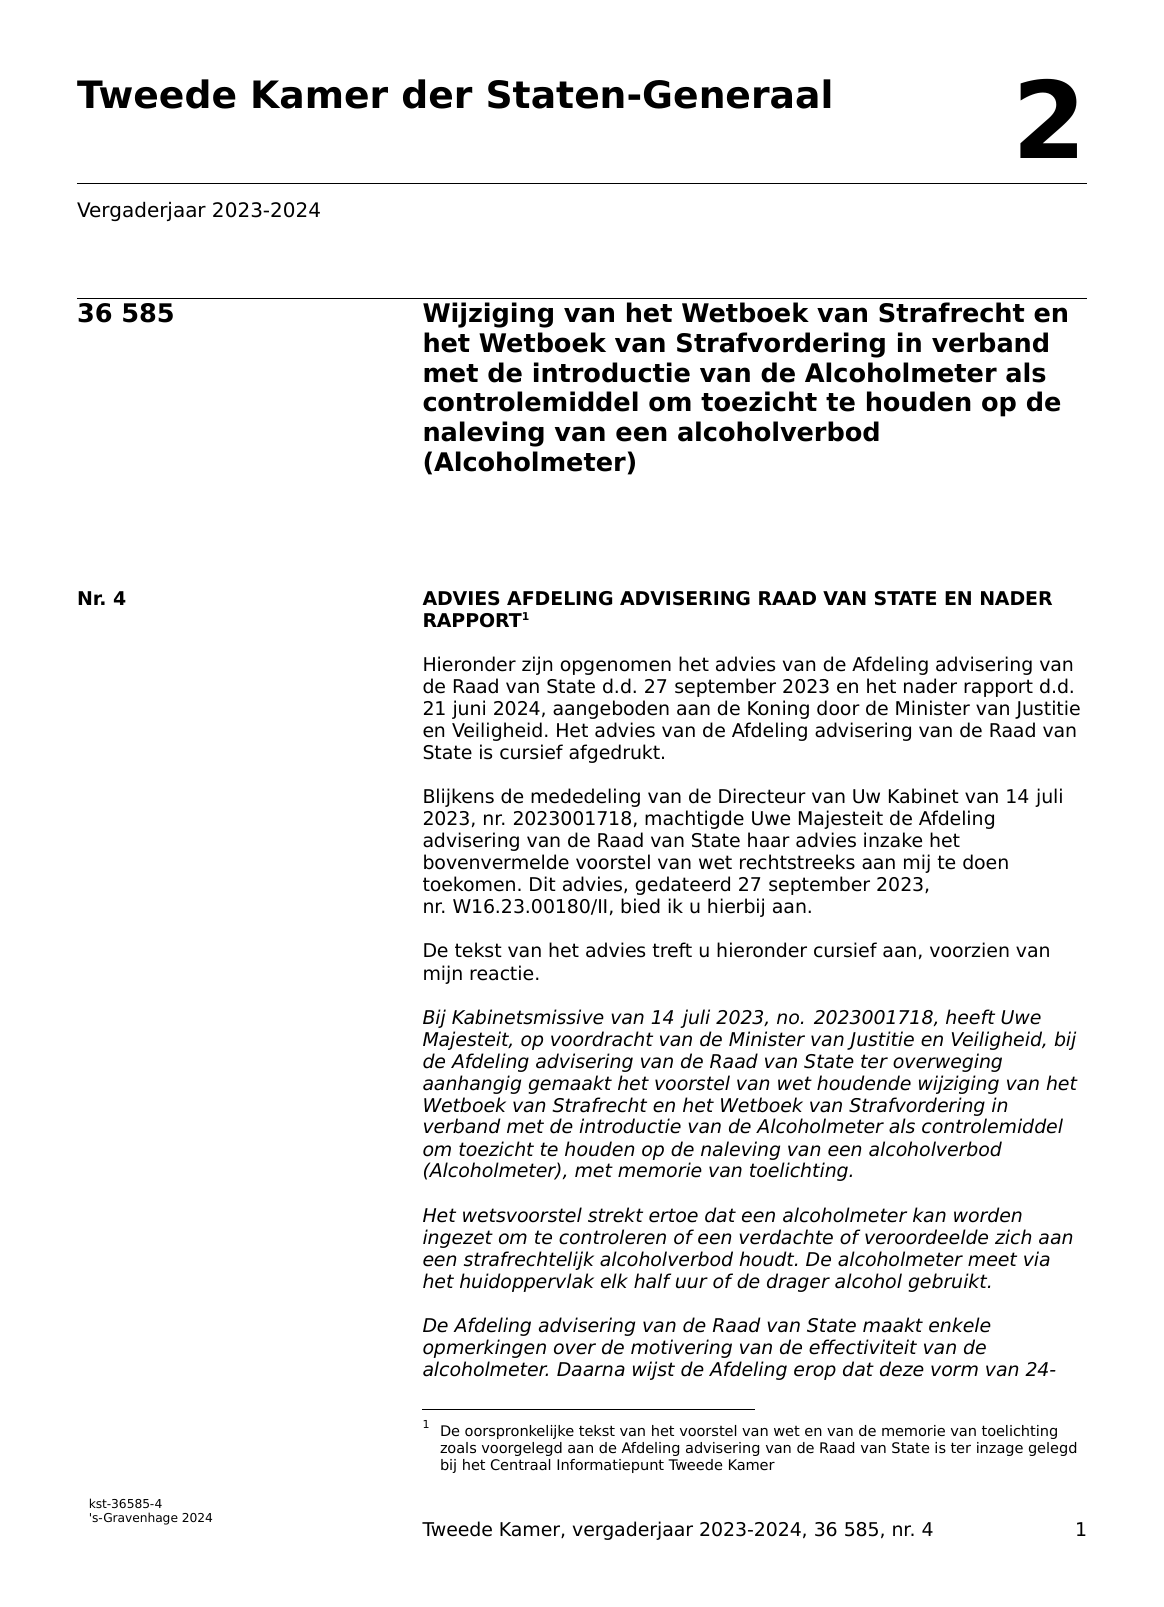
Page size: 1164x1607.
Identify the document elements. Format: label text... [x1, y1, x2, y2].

text Het wetsvoorstel strekt ertoe dat een alcoholmeter kan worden ingezet om te controleren of een verdachte of veroordeelde zich aan een strafrechtelijk alcoholverbod houdt. De alcoholmeter meet via het huidoppervlak elk half uur of de drager alcohol gebruikt. [422, 1204, 1087, 1292]
text kst-36585-4 [88, 1497, 323, 1511]
text Hieronder zijn opgenomen het advies van de Afdeling advisering van de Raad van State d.d. 27 september 2023 en het nader rapport d.d. 21 juni 2024, aangeboden aan de Koning door de Minister van Justitie en Veiligheid. Het advies van de Afdeling advisering van de Raad van State is cursief afgedrukt. [422, 654, 1087, 764]
text De Afdeling advisering van de Raad van State maakt enkele opmerkingen over de motivering van de effectiviteit van de alcoholmeter. Daarna wijst de Afdeling erop dat deze vorm van 24- [422, 1315, 1087, 1381]
text De tekst van het advies treft u hieronder cursief aan, voorzien van mijn reactie. [422, 940, 1087, 984]
text Blijkens de mededeling van de Directeur van Uw Kabinet van 14 juli 2023, nr. 2023001718, machtigde Uwe Majesteit de Afdeling advisering van de Raad van State haar advies inzake het bovenvermelde voorstel van wet rechtstreeks aan mij te doen toekomen. Dit advies, gedateerd 27 september 2023, nr. W16.23.00180/II, bied ik u hierbij aan. [422, 786, 1087, 918]
table_header Tweede Kamer der Staten-Generaal [77, 59, 886, 183]
text Bij Kabinetsmissive van 14 juli 2023, no. 2023001718, heeft Uwe Majesteit, op voordracht van de Minister van Justitie en Veiligheid, bij de Afdeling advisering van de Raad van State ter overweging aanhangig gemaakt het voorstel van wet houdende wijziging van het Wetboek van Strafrecht en het Wetboek van Strafvordering in verband met de introductie van de Alcoholmeter als controlemiddel om toezicht te houden op de naleving van een alcoholverbod (Alcoholmeter), met memorie van toelichting. [422, 1007, 1087, 1182]
table_cell Vergaderjaar 2023-2024 [77, 184, 1087, 298]
text 's-Gravenhage 2024 [88, 1511, 323, 1525]
subtitle 36 585 Wijziging van het Wetboek van Strafrecht en het Wetboek van Strafvordering in verband met de introductie van de Alcoholmeter als controlemiddel om toezicht te houden op de naleving van een alcoholverbod (Alcoholmeter) [77, 299, 1087, 477]
table_header 2 [886, 59, 1087, 183]
subtitle Nr. 4 ADVIES AFDELING ADVISERING RAAD VAN STATE EN NADER RAPPORT [77, 588, 1087, 632]
text De oorspronkelijke tekst van het voorstel van wet en van de memorie van toelichting zoals voorgelegd aan de Afdeling advisering van de Raad van State is ter inzage gelegd bij het Centraal Informatiepunt Tweede Kamer [422, 1418, 1087, 1474]
